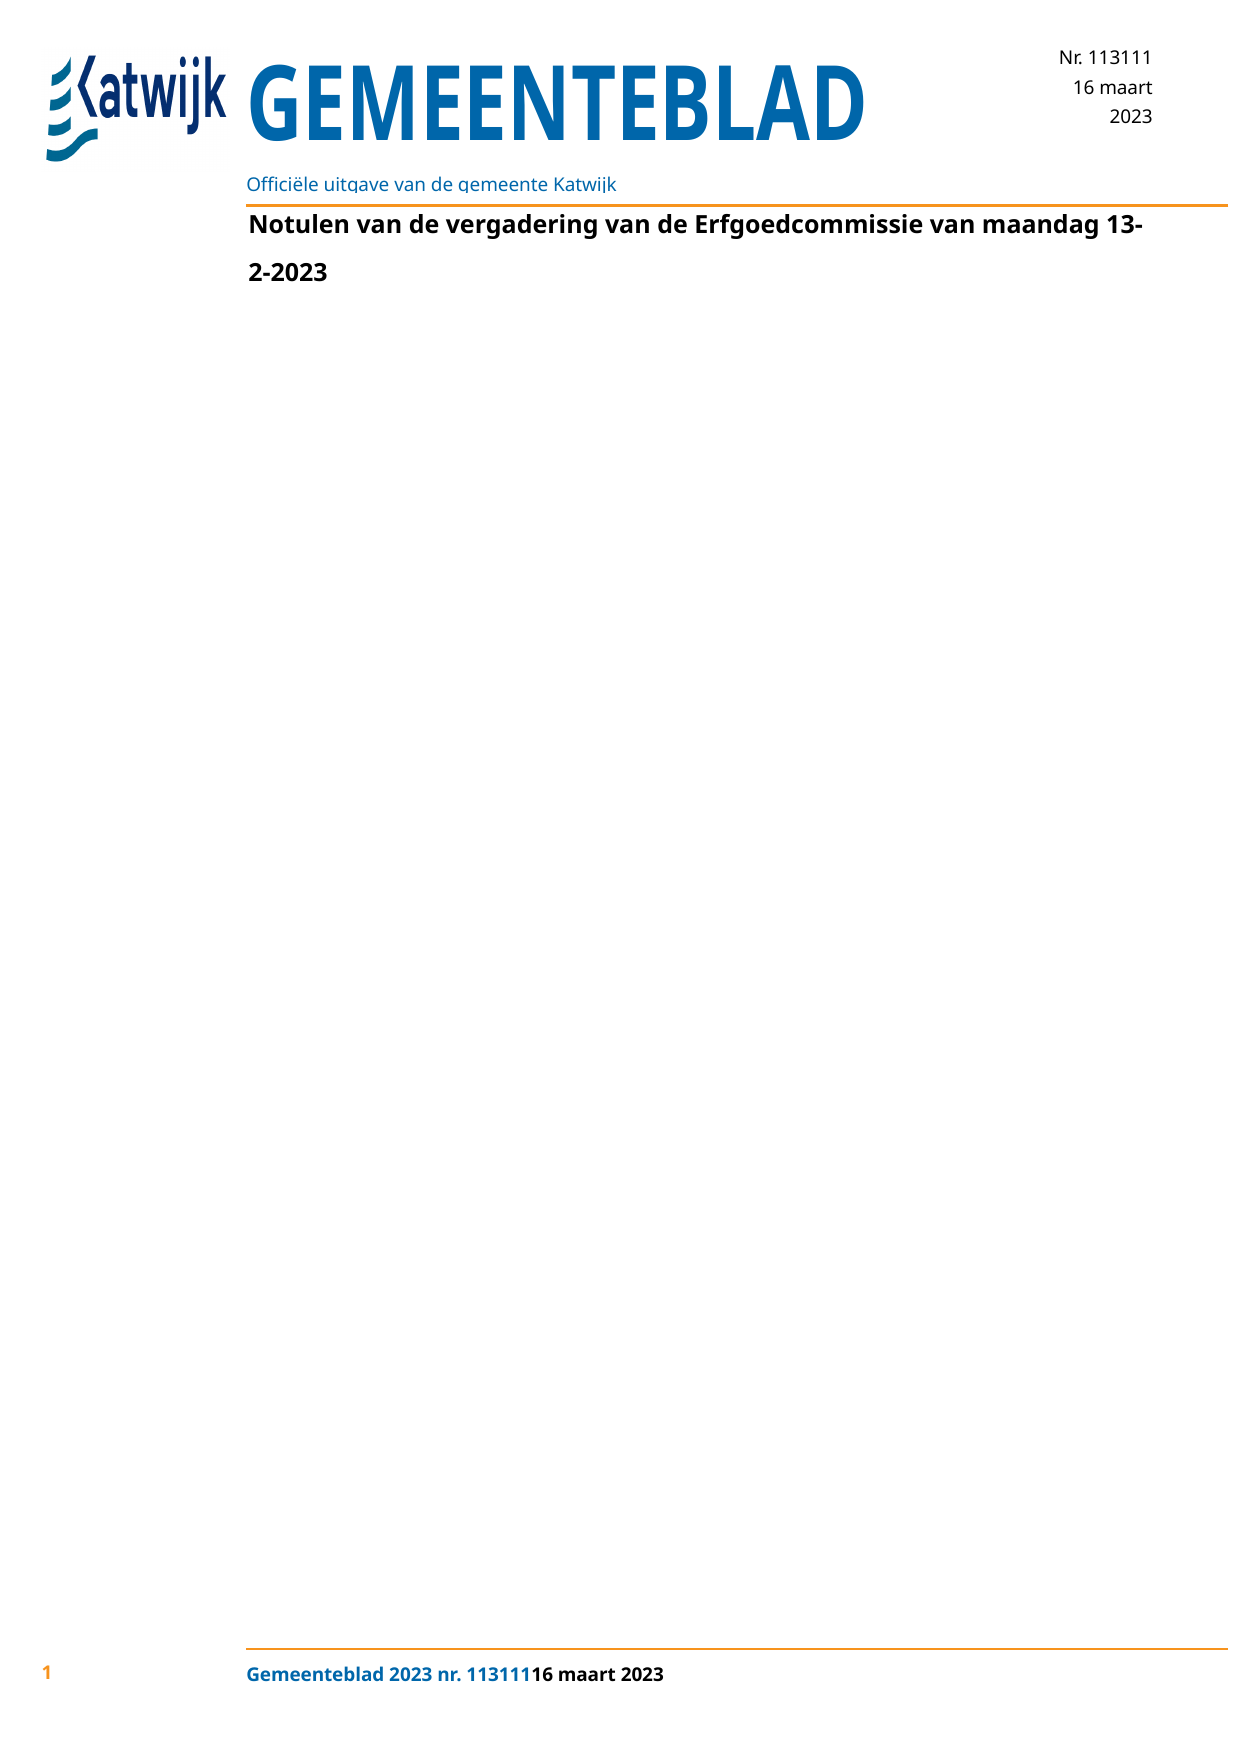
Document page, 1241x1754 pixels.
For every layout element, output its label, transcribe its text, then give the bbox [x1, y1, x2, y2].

text Notulen van de vergadering van de Erfgoedcommissie van maandag 13-2-2023 [248, 207, 1152, 288]
picture [41, 47, 231, 172]
